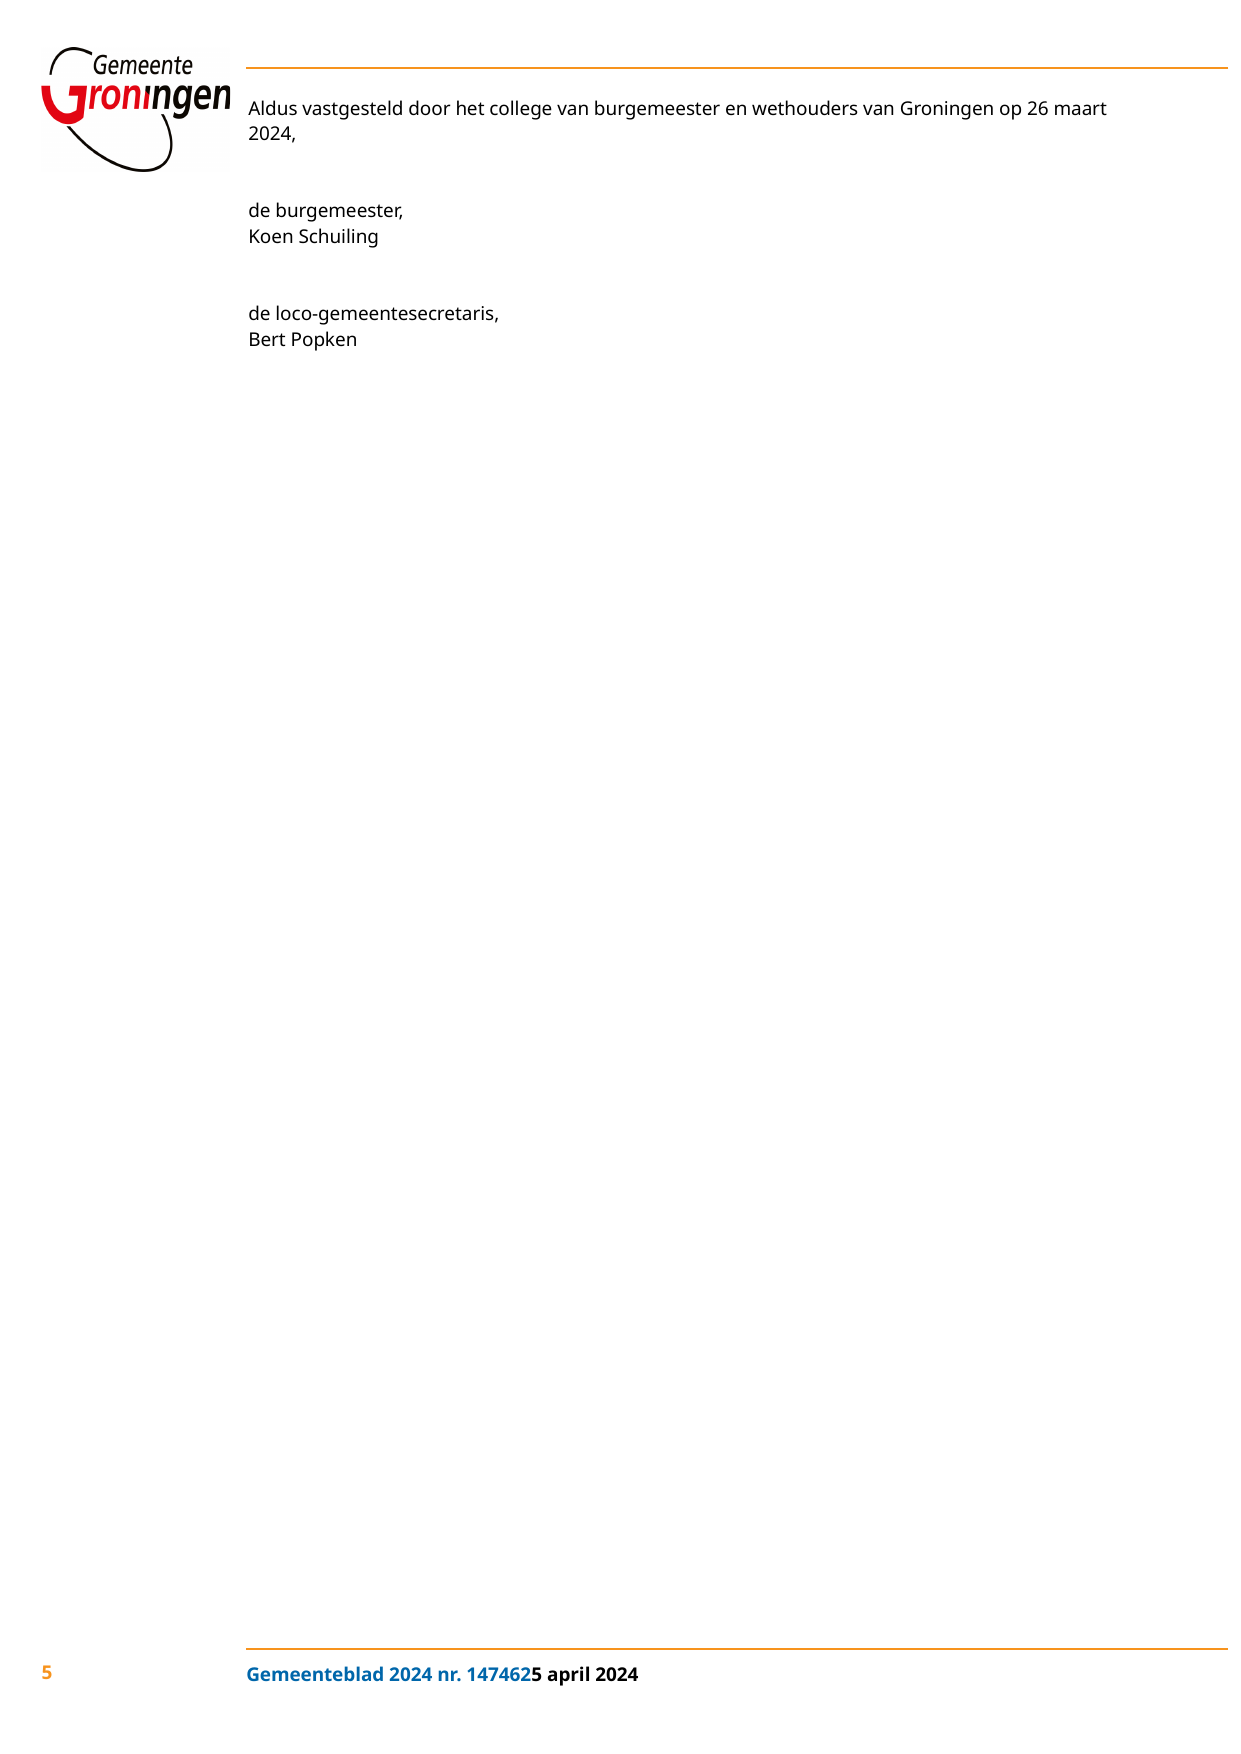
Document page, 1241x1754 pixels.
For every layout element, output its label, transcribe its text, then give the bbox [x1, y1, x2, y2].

text de burgemeester, [248, 198, 1152, 223]
text Koen Schuiling [248, 223, 1152, 249]
picture [41, 47, 231, 172]
text de loco-gemeentesecretaris, [248, 301, 1152, 326]
text Aldus vastgesteld door het college van burgemeester en wethouders van Groningen op 26 maart 2024, [248, 95, 1152, 146]
text Bert Popken [248, 326, 1152, 352]
